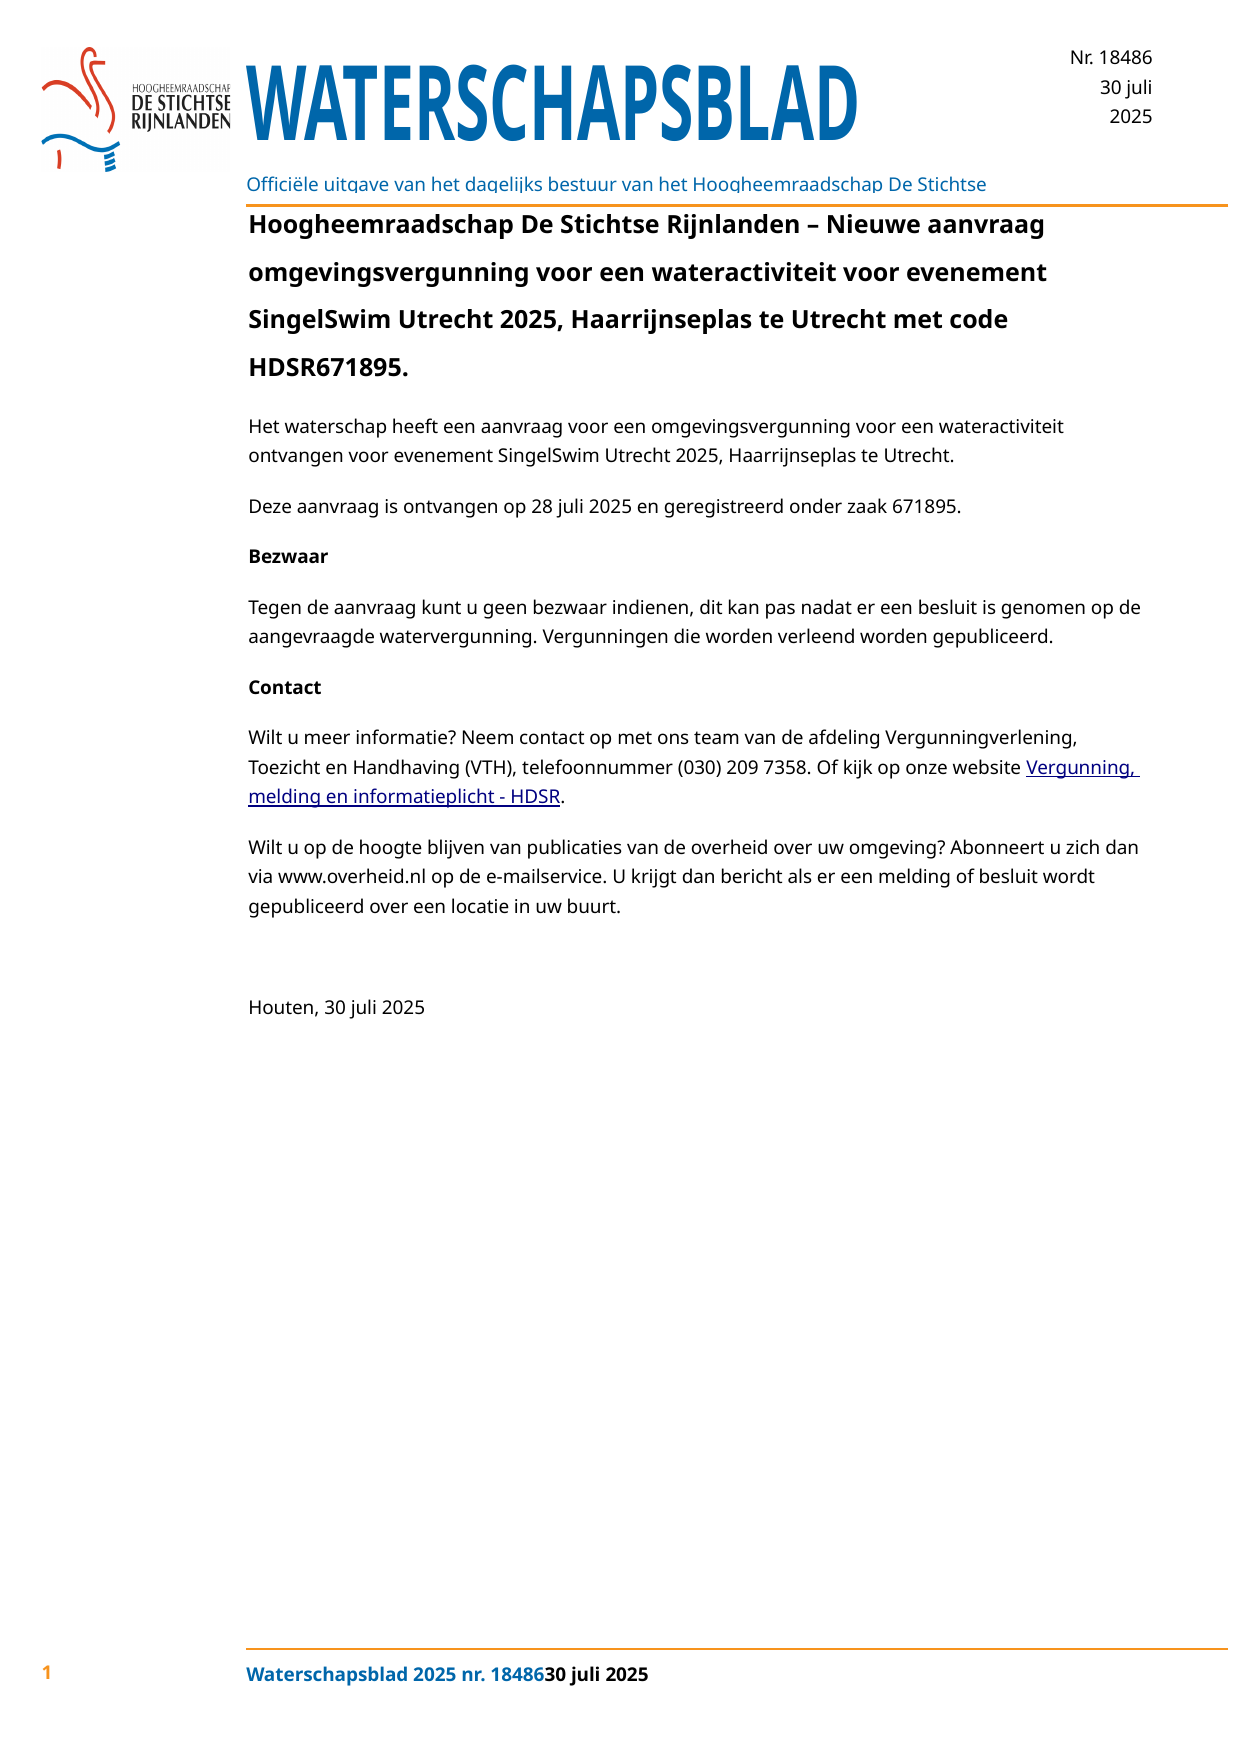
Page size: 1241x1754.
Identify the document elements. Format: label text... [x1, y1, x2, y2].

text Deze aanvraag is ontvangen op 28 juli 2025 en geregistreerd onder zaak 671895. [248, 493, 1152, 519]
text Bezwaar [248, 543, 1152, 569]
picture [41, 47, 231, 172]
text Contact [248, 674, 1152, 700]
text Het waterschap heeft een aanvraag voor een omgevingsvergunning voor een wateractiviteit ontvangen voor evenement SingelSwim Utrecht 2025, Haarrijnseplas te Utrecht. [248, 413, 1152, 468]
text Houten, 30 juli 2025 [248, 994, 1152, 1020]
text Wilt u op de hoogte blijven van publicaties van de overheid over uw omgeving? Abonneert u zich dan via www.overheid.nl op de e-mailservice. U krijgt dan bericht als er een melding of besluit wordt gepubliceerd over een locatie in uw buurt. [248, 834, 1152, 919]
text Hoogheemraadschap De Stichtse Rijnlanden – Nieuwe aanvraag omgevingsvergunning voor een wateractiviteit voor evenement SingelSwim Utrecht 2025, Haarrijnseplas te Utrecht met code HDSR671895. [248, 207, 1152, 384]
text Tegen de aanvraag kunt u geen bezwaar indienen, dit kan pas nadat er een besluit is genomen op de aangevraagde watervergunning. Vergunningen die worden verleend worden gepubliceerd. [248, 594, 1152, 649]
text Wilt u meer informatie? Neem contact op met ons team van de afdeling Vergunningverlening, Toezicht en Handhaving (VTH), telefoonnummer (030) 209 7358. Of kijk op onze website Vergunning, melding en informatieplicht - HDSR. [248, 724, 1152, 809]
